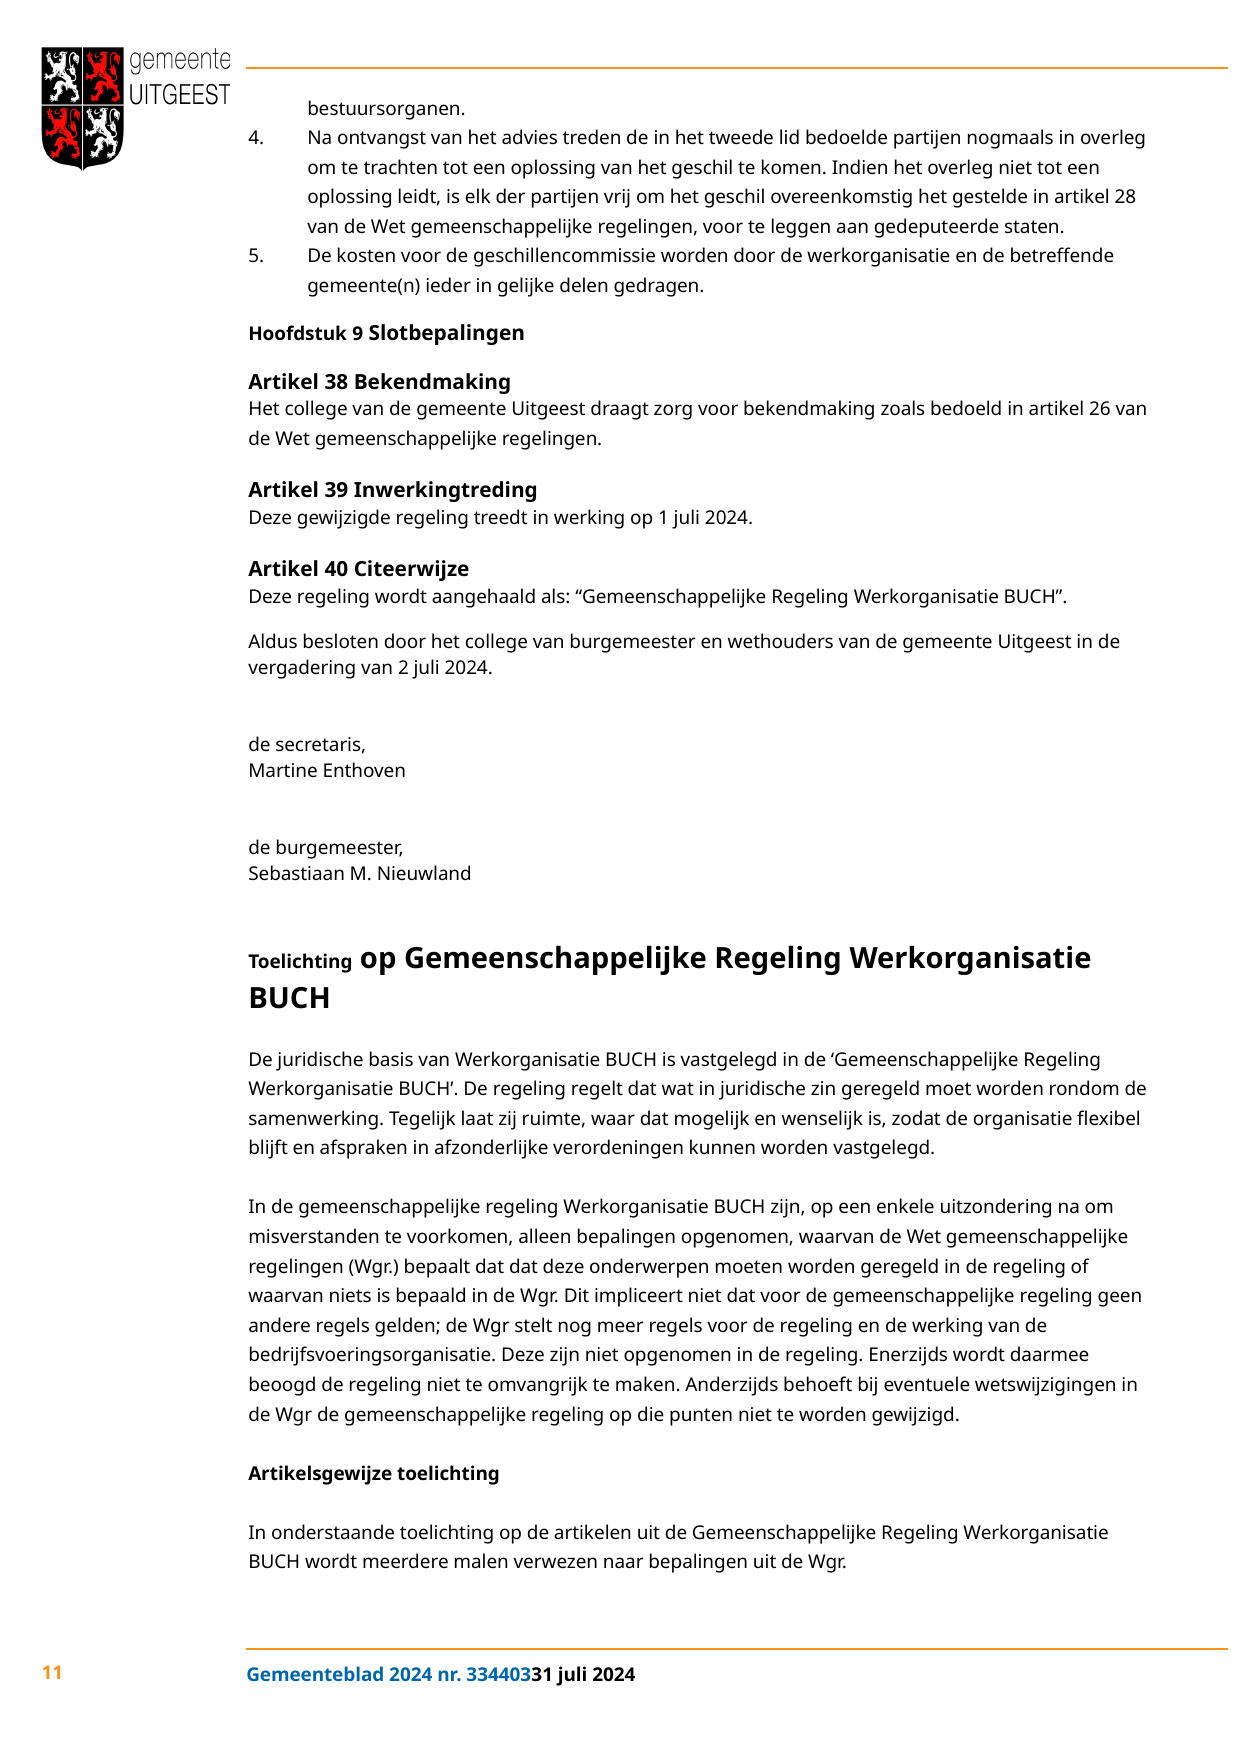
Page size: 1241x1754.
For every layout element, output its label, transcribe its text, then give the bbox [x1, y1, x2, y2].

text de secretaris, [248, 731, 1152, 757]
list bestuursorganen. [248, 95, 1152, 121]
text Artikel 39 Inwerkingtreding [248, 476, 1152, 504]
text In de gemeenschappelijke regeling Werkorganisatie BUCH zijn, op een enkele uitzondering na om misverstanden te voorkomen, alleen bepalingen opgenomen, waarvan de Wet gemeenschappelijke regelingen (Wgr.) bepaalt dat dat deze onderwerpen moeten worden geregeld in de regeling of waarvan niets is bepaald in de Wgr. Dit impliceert niet dat voor de gemeenschappelijke regeling geen andere regels gelden; de Wgr stelt nog meer regels voor de regeling en de werking van de bedrijfsvoeringsorganisatie. Deze zijn niet opgenomen in de regeling. Enerzijds wordt daarmee beoogd de regeling niet te omvangrijk te maken. Anderzijds behoeft bij eventuele wetswijzigingen in de Wgr de gemeenschappelijke regeling op die punten niet te worden gewijzigd. [248, 1194, 1152, 1427]
text Martine Enthoven [248, 757, 1152, 783]
list De kosten voor de geschillencommissie worden door de werkorganisatie en de betreffende gemeente(n) ieder in gelijke delen gedragen. [248, 243, 1152, 298]
text Deze gewijzigde regeling treedt in werking op 1 juli 2024. [248, 504, 1152, 530]
text Hoofdstuk 9 Slotbepalingen [248, 318, 1152, 346]
text Deze regeling wordt aangehaald als: “Gemeenschappelijke Regeling Werkorganisatie BUCH”. [248, 583, 1152, 609]
text In onderstaande toelichting op de artikelen uit de Gemeenschappelijke Regeling Werkorganisatie BUCH wordt meerdere malen verwezen naar bepalingen uit de Wgr. [248, 1519, 1152, 1574]
picture [41, 47, 231, 172]
text Toelichting op Gemeenschappelijke Regeling Werkorganisatie BUCH [248, 937, 1152, 1017]
list Na ontvangst van het advies treden de in het tweede lid bedoelde partijen nogmaals in overleg om te trachten tot een oplossing van het geschil te komen. Indien het overleg niet tot een oplossing leidt, is elk der partijen vrij om het geschil overeenkomstig het gestelde in artikel 28 van de Wet gemeenschappelijke regelingen, voor te leggen aan gedeputeerde staten. [248, 124, 1152, 239]
text de burgemeester, [248, 834, 1152, 860]
text Het college van de gemeente Uitgeest draagt zorg voor bekendmaking zoals bedoeld in artikel 26 van de Wet gemeenschappelijke regelingen. [248, 396, 1152, 451]
text Artikel 40 Citeerwijze [248, 554, 1152, 583]
text Artikel 38 Bekendmaking [248, 367, 1152, 396]
text Artikelsgewijze toelichting [248, 1460, 1152, 1486]
text Aldus besloten door het college van burgemeester en wethouders van de gemeente Uitgeest in de vergadering van 2 juli 2024. [248, 628, 1152, 680]
text Sebastiaan M. Nieuwland [248, 860, 1152, 886]
text De juridische basis van Werkorganisatie BUCH is vastgelegd in de ‘Gemeenschappelijke Regeling Werkorganisatie BUCH’. De regeling regelt dat wat in juridische zin geregeld moet worden rondom de samenwerking. Tegelijk laat zij ruimte, waar dat mogelijk en wenselijk is, zodat de organisatie flexibel blijft en afspraken in afzonderlijke verordeningen kunnen worden vastgelegd. [248, 1046, 1152, 1160]
